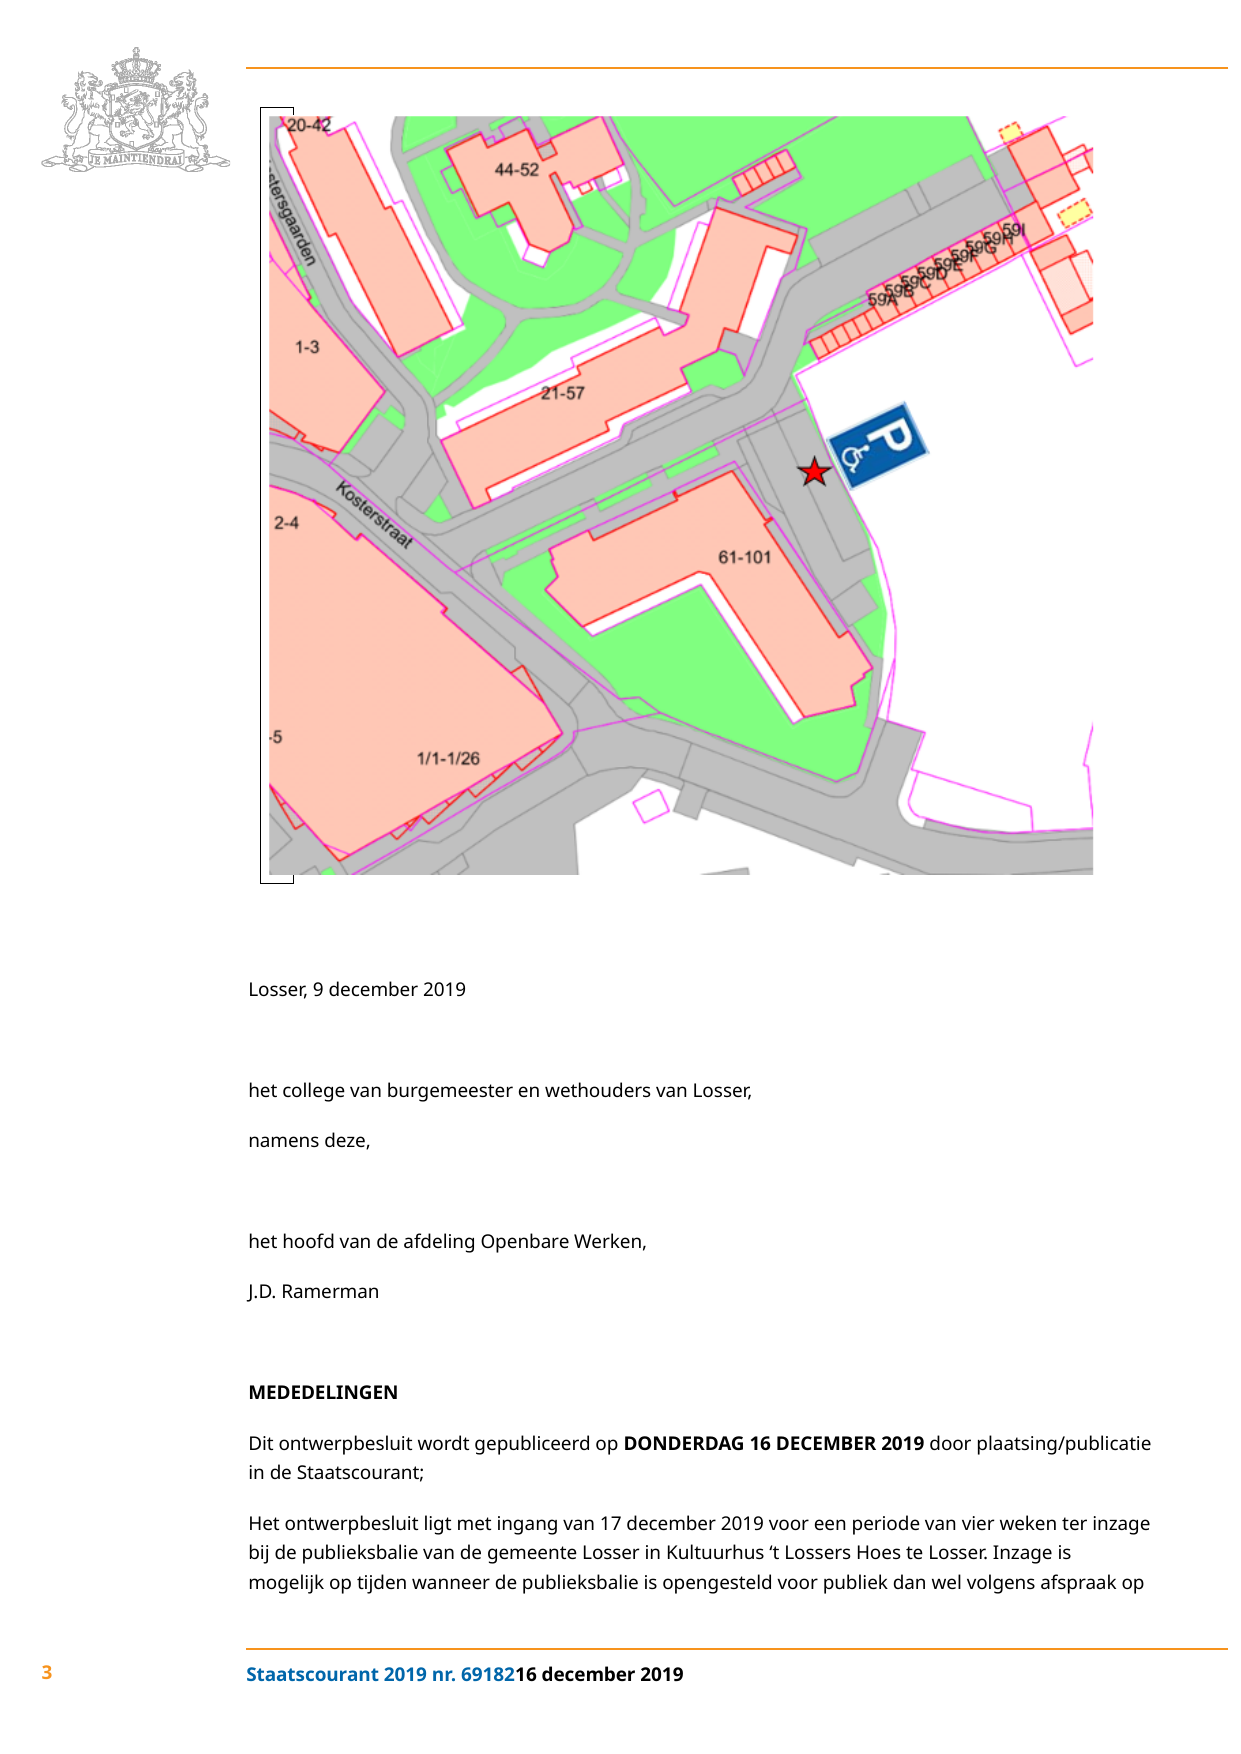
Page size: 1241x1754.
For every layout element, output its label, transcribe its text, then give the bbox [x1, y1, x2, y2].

picture [41, 47, 231, 172]
text Het ontwerpbesluit ligt met ingang van 17 december 2019 voor een periode van vier weken ter inzage bij de publieksbalie van de gemeente Losser in Kultuurhus ‘t Lossers Hoes te Losser. Inzage is mogelijk op tijden wanneer de publieksbalie is opengesteld voor publiek dan wel volgens afspraak op [248, 1510, 1152, 1595]
text het hoofd van de afdeling Openbare Werken, [248, 1228, 1152, 1254]
picture [268, 115, 1096, 875]
text J.D. Ramerman [248, 1278, 1152, 1304]
text Losser, 9 december 2019 [248, 976, 1152, 1002]
text het college van burgemeester en wethouders van Losser, [248, 1077, 1152, 1103]
text MEDEDELINGEN [248, 1379, 1152, 1405]
text Dit ontwerpbesluit wordt gepubliceerd op DONDERDAG 16 DECEMBER 2019 door plaatsing/publicatie in de Staatscourant; [248, 1430, 1152, 1485]
text namens deze, [248, 1127, 1152, 1153]
